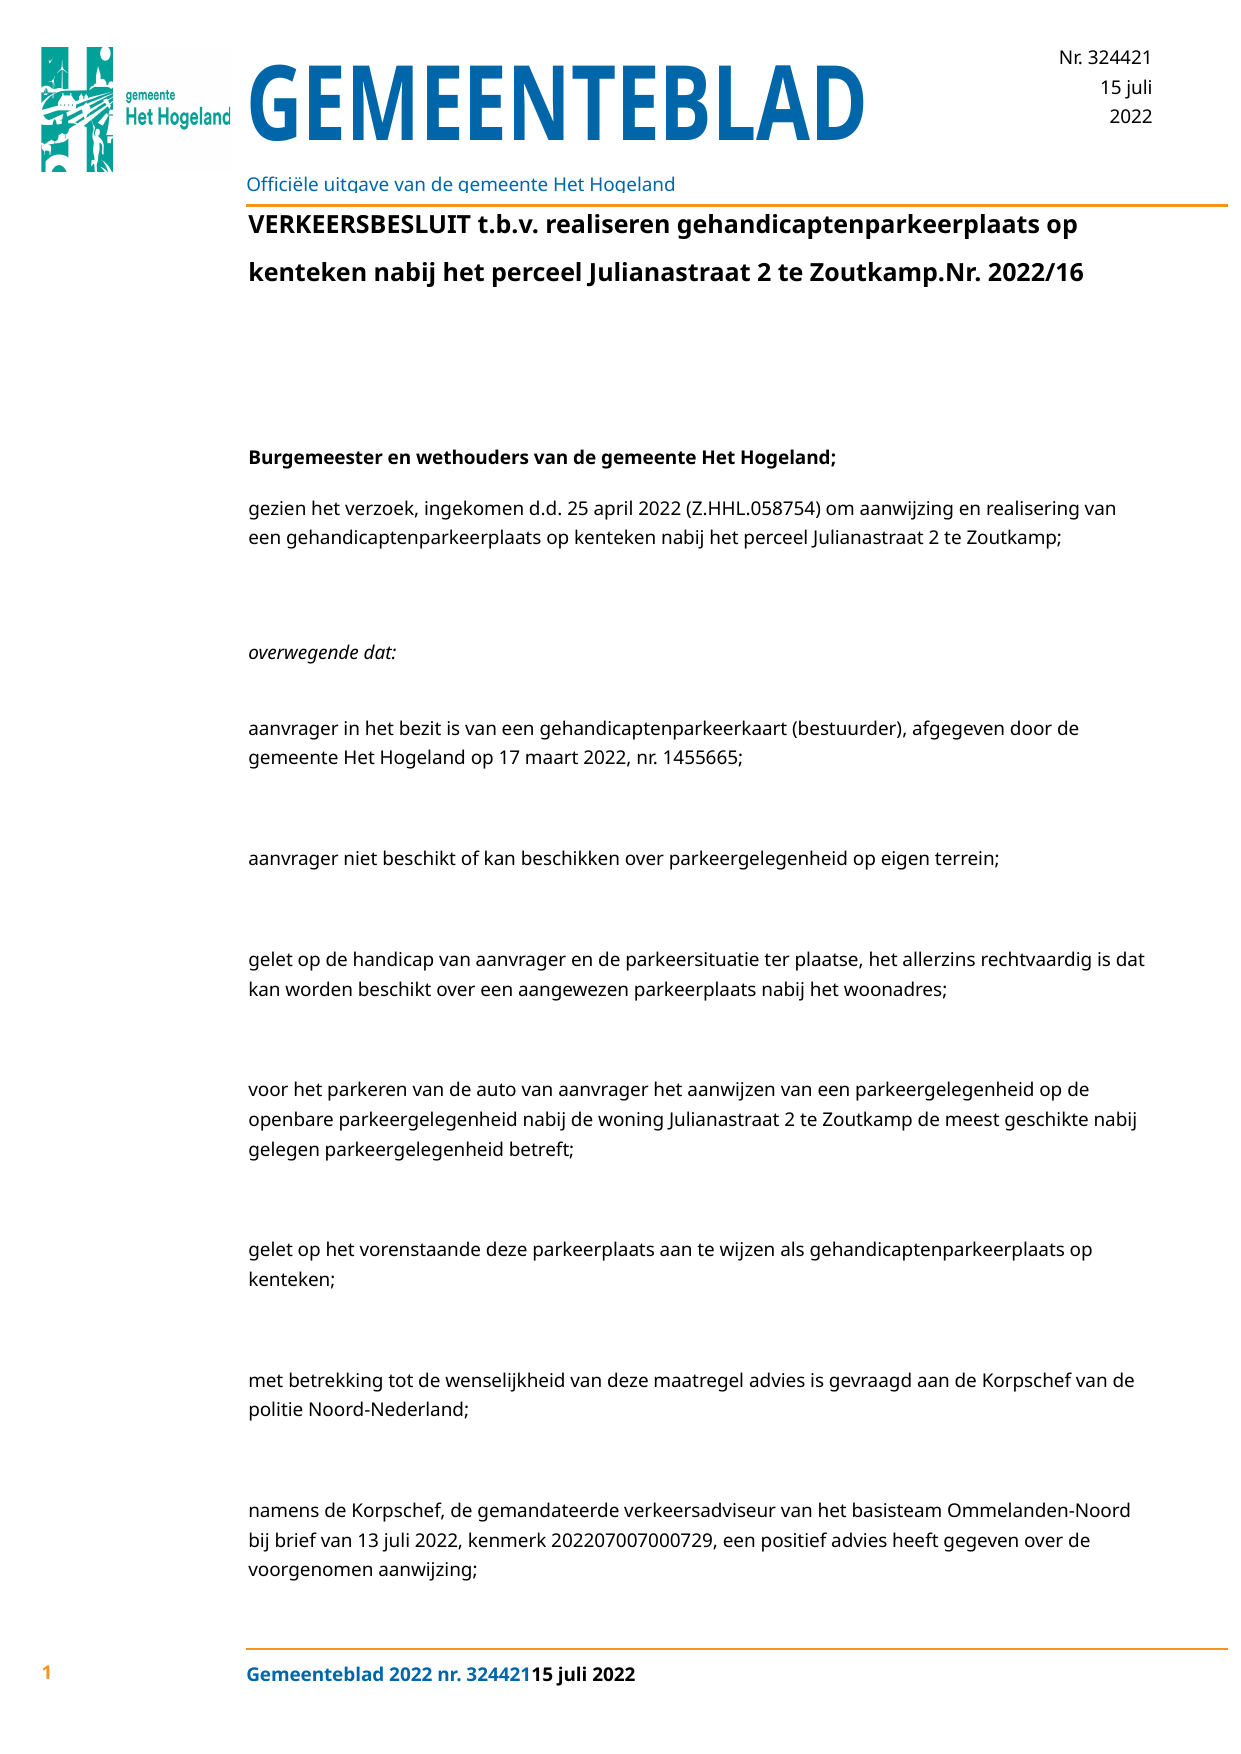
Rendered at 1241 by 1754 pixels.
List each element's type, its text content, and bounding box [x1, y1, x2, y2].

text overwegende dat: [248, 639, 1152, 664]
text VERKEERSBESLUIT t.b.v. realiseren gehandicaptenparkeerplaats op kenteken nabij het perceel Julianastraat 2 te Zoutkamp.Nr. 2022/16 [248, 207, 1152, 288]
text namens de Korpschef, de gemandateerde verkeersadviseur van het basisteam Ommelanden-Noord bij brief van 13 juli 2022, kenmerk 202207007000729, een positief advies heeft gegeven over de voorgenomen aanwijzing; [248, 1497, 1152, 1582]
text aanvrager niet beschikt of kan beschikken over parkeergelegenheid op eigen terrein; [248, 845, 1152, 871]
picture [41, 47, 231, 172]
text gelet op het vorenstaande deze parkeerplaats aan te wijzen als gehandicaptenparkeerplaats op kenteken; [248, 1237, 1152, 1292]
text gezien het verzoek, ingekomen d.d. 25 april 2022 (Z.HHL.058754) om aanwijzing en realisering van een gehandicaptenparkeerplaats op kenteken nabij het perceel Julianastraat 2 te Zoutkamp; [248, 495, 1152, 550]
text gelet op de handicap van aanvrager en de parkeersituatie ter plaatse, het allerzins rechtvaardig is dat kan worden beschikt over een aangewezen parkeerplaats nabij het woonadres; [248, 946, 1152, 1002]
text aanvrager in het bezit is van een gehandicaptenparkeerkaart (bestuurder), afgegeven door de gemeente Het Hogeland op 17 maart 2022, nr. 1455665; [248, 715, 1152, 770]
text Burgemeester en wethouders van de gemeente Het Hogeland; [248, 444, 1152, 470]
text voor het parkeren van de auto van aanvrager het aanwijzen van een parkeergelegenheid op de openbare parkeergelegenheid nabij de woning Julianastraat 2 te Zoutkamp de meest geschikte nabij gelegen parkeergelegenheid betreft; [248, 1077, 1152, 1162]
text met betrekking tot de wenselijkheid van deze maatregel advies is gevraagd aan de Korpschef van de politie Noord-Nederland; [248, 1367, 1152, 1422]
